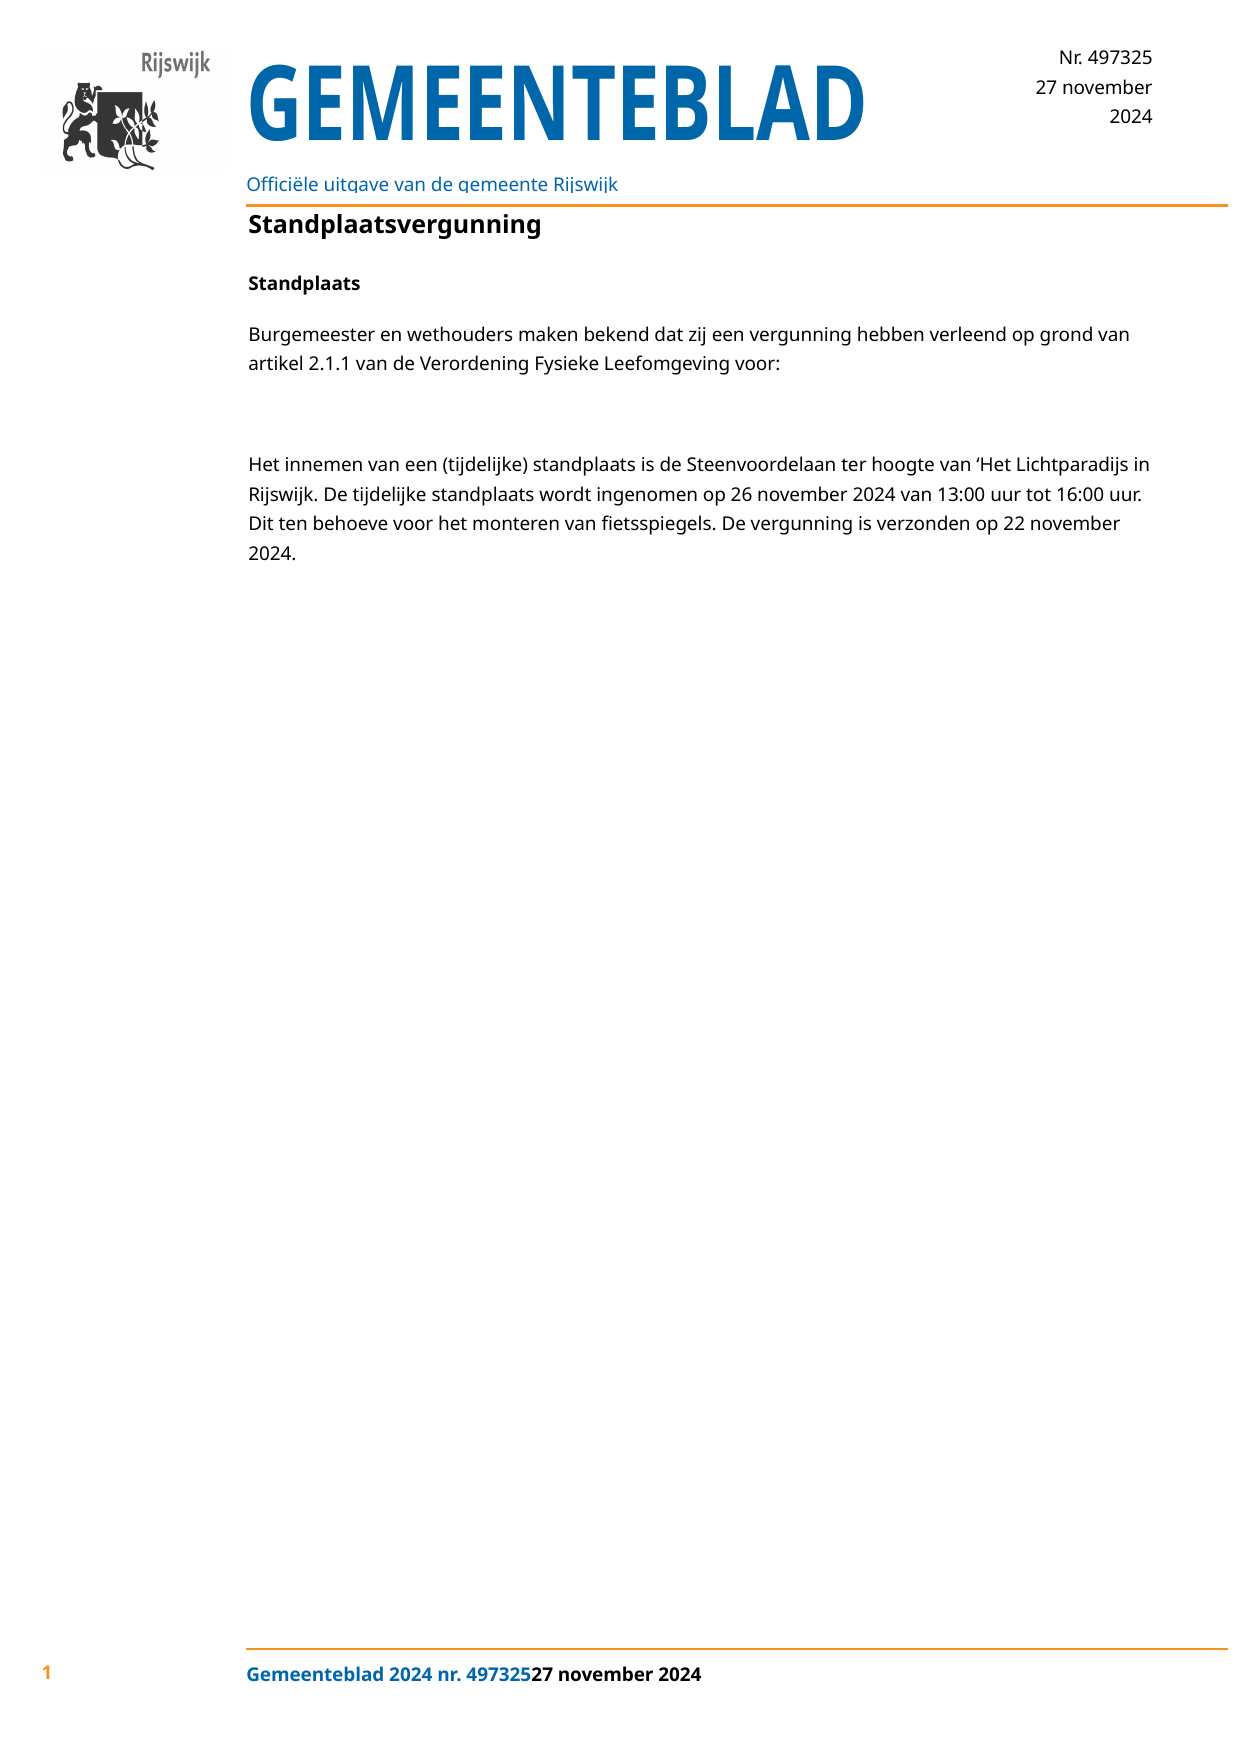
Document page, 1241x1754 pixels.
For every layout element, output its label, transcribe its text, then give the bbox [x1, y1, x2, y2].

text Standplaats [248, 270, 1152, 296]
picture [41, 47, 231, 172]
text Burgemeester en wethouders maken bekend dat zij een vergunning hebben verleend op grond van artikel 2.1.1 van de Verordening Fysieke Leefomgeving voor: [248, 321, 1152, 376]
text Standplaatsvergunning [248, 207, 1152, 241]
text Het innemen van een (tijdelijke) standplaats is de Steenvoordelaan ter hoogte van ‘Het Lichtparadijs in Rijswijk. De tijdelijke standplaats wordt ingenomen op 26 november 2024 van 13:00 uur tot 16:00 uur. Dit ten behoeve voor het monteren van fietsspiegels. De vergunning is verzonden op 22 november 2024. [248, 451, 1152, 566]
